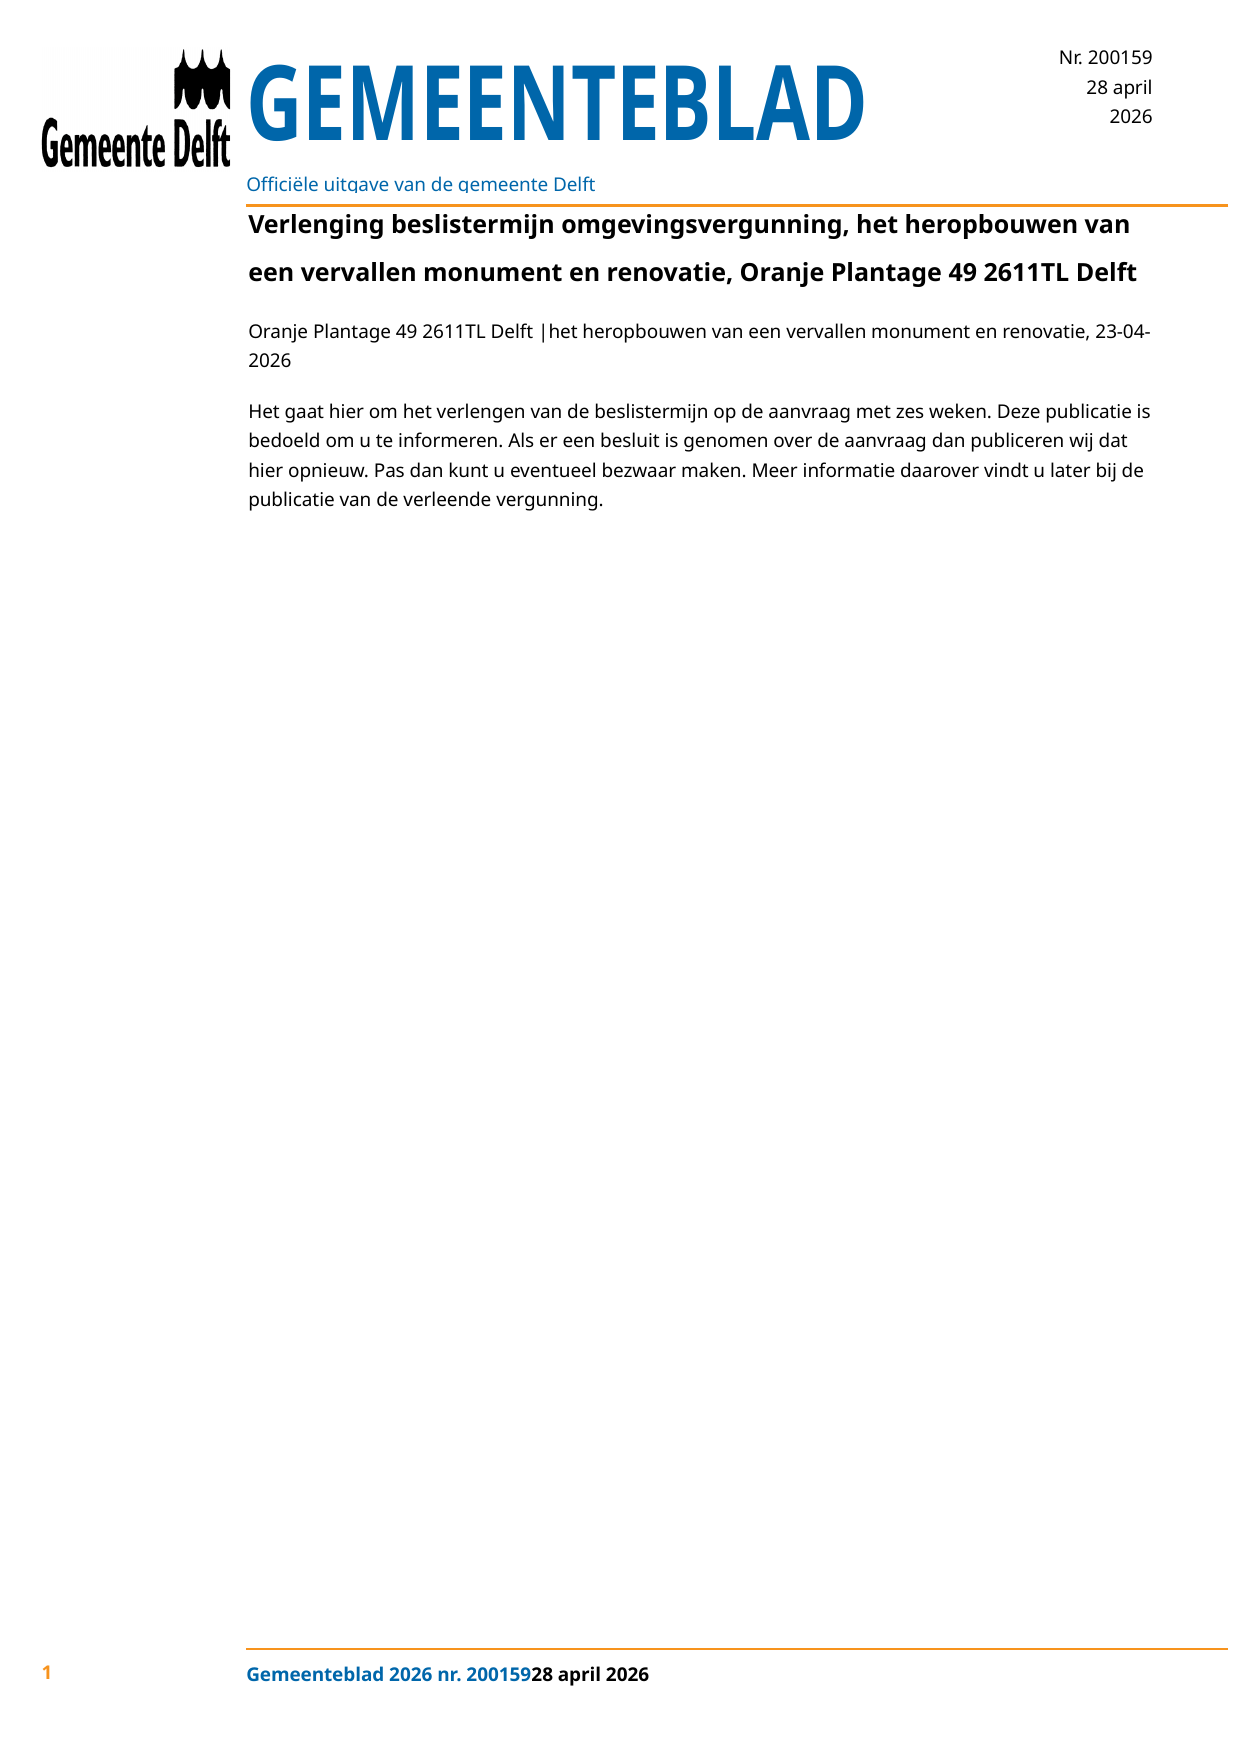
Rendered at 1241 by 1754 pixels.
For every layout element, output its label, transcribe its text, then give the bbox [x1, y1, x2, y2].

text Het gaat hier om het verlengen van de beslistermijn op de aanvraag met zes weken. Deze publicatie is bedoeld om u te informeren. Als er een besluit is genomen over de aanvraag dan publiceren wij dat hier opnieuw. Pas dan kunt u eventueel bezwaar maken. Meer informatie daarover vindt u later bij de publicatie van de verleende vergunning. [248, 398, 1152, 512]
picture [41, 47, 231, 172]
text Oranje Plantage 49 2611TL Delft |het heropbouwen van een vervallen monument en renovatie, 23-04-2026 [248, 318, 1152, 373]
text Verlenging beslistermijn omgevingsvergunning, het heropbouwen van een vervallen monument en renovatie, Oranje Plantage 49 2611TL Delft [248, 207, 1152, 288]
